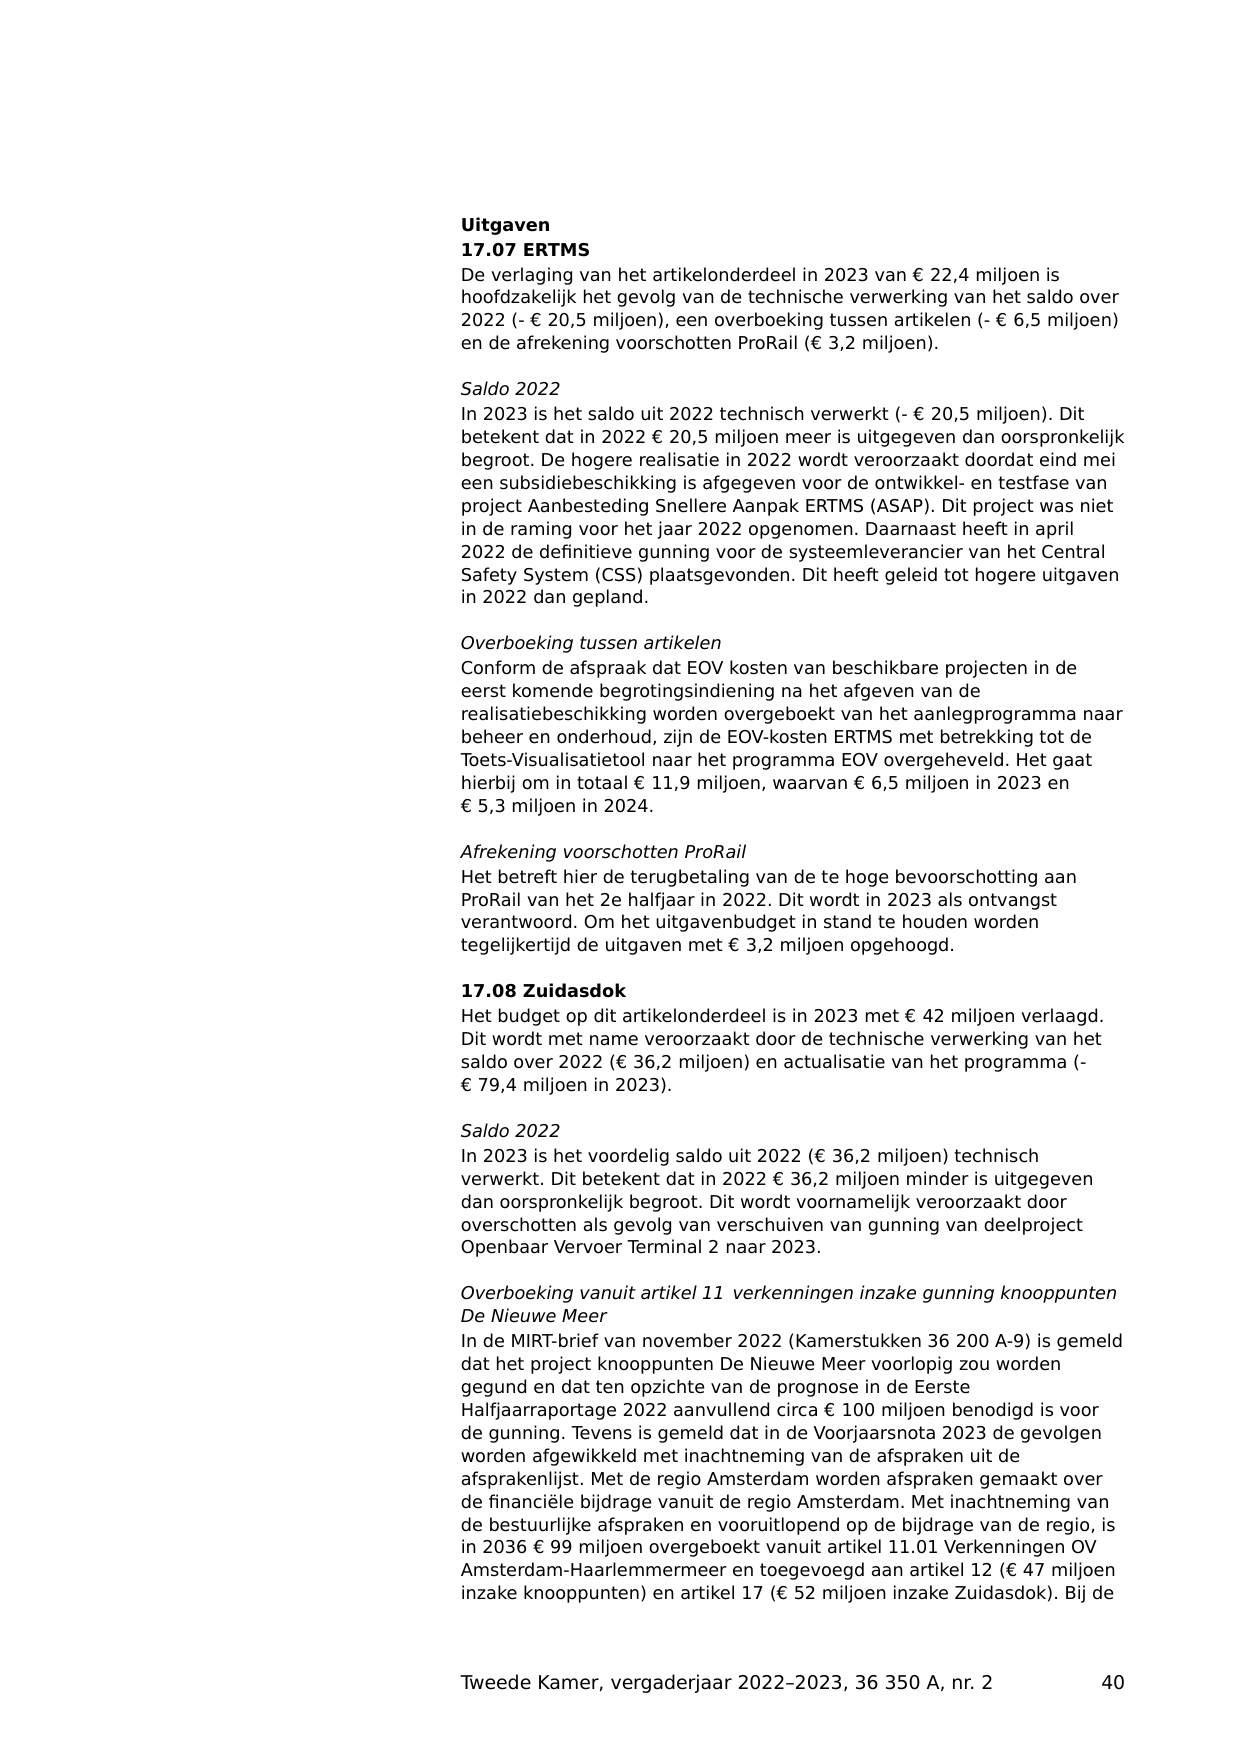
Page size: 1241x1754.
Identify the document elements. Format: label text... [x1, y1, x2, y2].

text Uitgaven [461, 213, 1125, 236]
text Overboeking tussen artikelen [461, 631, 1125, 654]
text Saldo 2022 [461, 1119, 1125, 1142]
text Het betreft hier de terugbetaling van de te hoge bevoorschotting aan ProRail van het 2e halfjaar in 2022. Dit wordt in 2023 als ontvangst verantwoord. Om het uitgavenbudget in stand te houden worden tegelijkertijd de uitgaven met € 3,2 miljoen opgehoogd. [461, 865, 1125, 956]
text Conform de afspraak dat EOV kosten van beschikbare projecten in de eerst komende begrotingsindiening na het afgeven van de realisatiebeschikking worden overgeboekt van het aanlegprogramma naar beheer en onderhoud, zijn de EOV-kosten ERTMS met betrekking tot de Toets-Visualisatietool naar het programma EOV overgeheveld. Het gaat hierbij om in totaal € 11,9 miljoen, waarvan € 6,5 miljoen in 2023 en € 5,3 miljoen in 2024. [461, 656, 1125, 817]
text In 2023 is het voordelig saldo uit 2022 (€ 36,2 miljoen) technisch verwerkt. Dit betekent dat in 2022 € 36,2 miljoen minder is uitgegeven dan oorspronkelijk begroot. Dit wordt voornamelijk veroorzaakt door overschotten als gevolg van verschuiven van gunning van deelproject Openbaar Vervoer Terminal 2 naar 2023. [461, 1144, 1125, 1258]
text Het budget op dit artikelonderdeel is in 2023 met € 42 miljoen verlaagd. Dit wordt met name veroorzaakt door de technische verwerking van het saldo over 2022 (€ 36,2 miljoen) en actualisatie van het programma (- € 79,4 miljoen in 2023). [461, 1004, 1125, 1096]
text 17.08 Zuidasdok [461, 979, 1125, 1002]
text De verlaging van het artikelonderdeel in 2023 van € 22,4 miljoen is hoofdzakelijk het gevolg van de technische verwerking van het saldo over 2022 (- € 20,5 miljoen), een overboeking tussen artikelen (- € 6,5 miljoen) en de afrekening voorschotten ProRail (€ 3,2 miljoen). [461, 263, 1125, 354]
text In 2023 is het saldo uit 2022 technisch verwerkt (- € 20,5 miljoen). Dit betekent dat in 2022 € 20,5 miljoen meer is uitgegeven dan oorspronkelijk begroot. De hogere realisatie in 2022 wordt veroorzaakt doordat eind mei een subsidiebeschikking is afgegeven voor de ontwikkel- en testfase van project Aanbesteding Snellere Aanpak ERTMS (ASAP). Dit project was niet in de raming voor het jaar 2022 opgenomen. Daarnaast heeft in april 2022 de definitieve gunning voor de systeemleverancier van het Central Safety System (CSS) plaatsgevonden. Dit heeft geleid tot hogere uitgaven in 2022 dan gepland. [461, 402, 1125, 608]
text Overboeking vanuit artikel 11 verkenningen inzake gunning knooppunten De Nieuwe Meer [461, 1281, 1125, 1327]
text 17.07 ERTMS [461, 238, 1125, 261]
text Afrekening voorschotten ProRail [461, 840, 1125, 863]
text Saldo 2022 [461, 377, 1125, 400]
text In de MIRT-brief van november 2022 (Kamerstukken 36 200 A-9) is gemeld dat het project knooppunten De Nieuwe Meer voorlopig zou worden gegund en dat ten opzichte van de prognose in de Eerste Halfjaarraportage 2022 aanvullend circa € 100 miljoen benodigd is voor de gunning. Tevens is gemeld dat in de Voorjaarsnota 2023 de gevolgen worden afgewikkeld met inachtneming van de afspraken uit de afsprakenlijst. Met de regio Amsterdam worden afspraken gemaakt over de financiële bijdrage vanuit de regio Amsterdam. Met inachtneming van de bestuurlijke afspraken en vooruitlopend op de bijdrage van de regio, is in 2036 € 99 miljoen overgeboekt vanuit artikel 11.01 Verkenningen OV Amsterdam-Haarlemmermeer en toegevoegd aan artikel 12 (€ 47 miljoen inzake knooppunten) en artikel 17 (€ 52 miljoen inzake Zuidasdok). Bij de [461, 1329, 1125, 1604]
